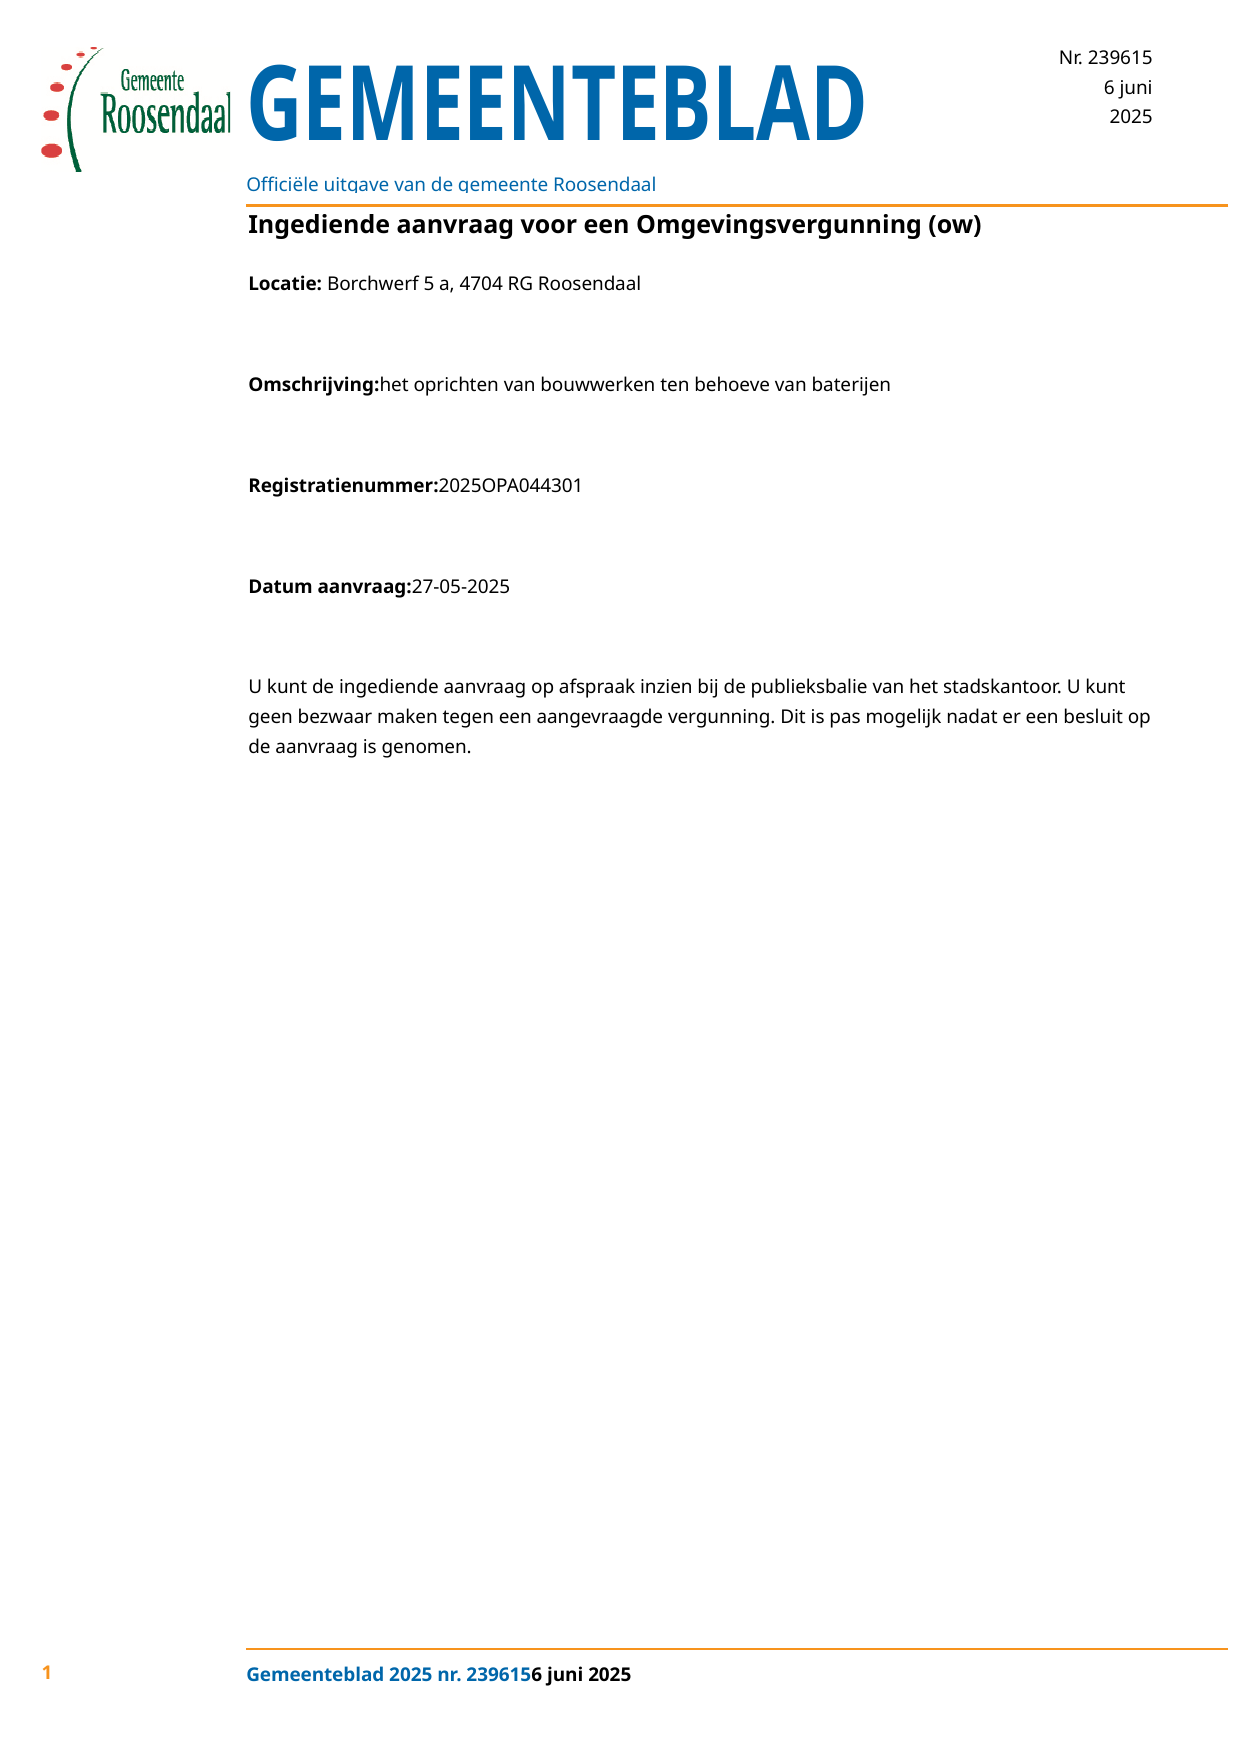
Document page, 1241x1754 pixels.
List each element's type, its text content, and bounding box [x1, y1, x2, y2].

text Locatie: Borchwerf 5 a, 4704 RG Roosendaal [248, 270, 1152, 296]
picture [41, 47, 231, 172]
text Omschrijving:het oprichten van bouwwerken ten behoeve van baterijen [248, 371, 1152, 397]
text Ingediende aanvraag voor een Omgevingsvergunning (ow) [248, 207, 1152, 241]
text Datum aanvraag:27-05-2025 [248, 573, 1152, 598]
text Registratienummer:2025OPA044301 [248, 472, 1152, 498]
text U kunt de ingediende aanvraag op afspraak inzien bij de publieksbalie van het stadskantoor. U kunt geen bezwaar maken tegen een aangevraagde vergunning. Dit is pas mogelijk nadat er een besluit op de aanvraag is genomen. [248, 674, 1152, 758]
